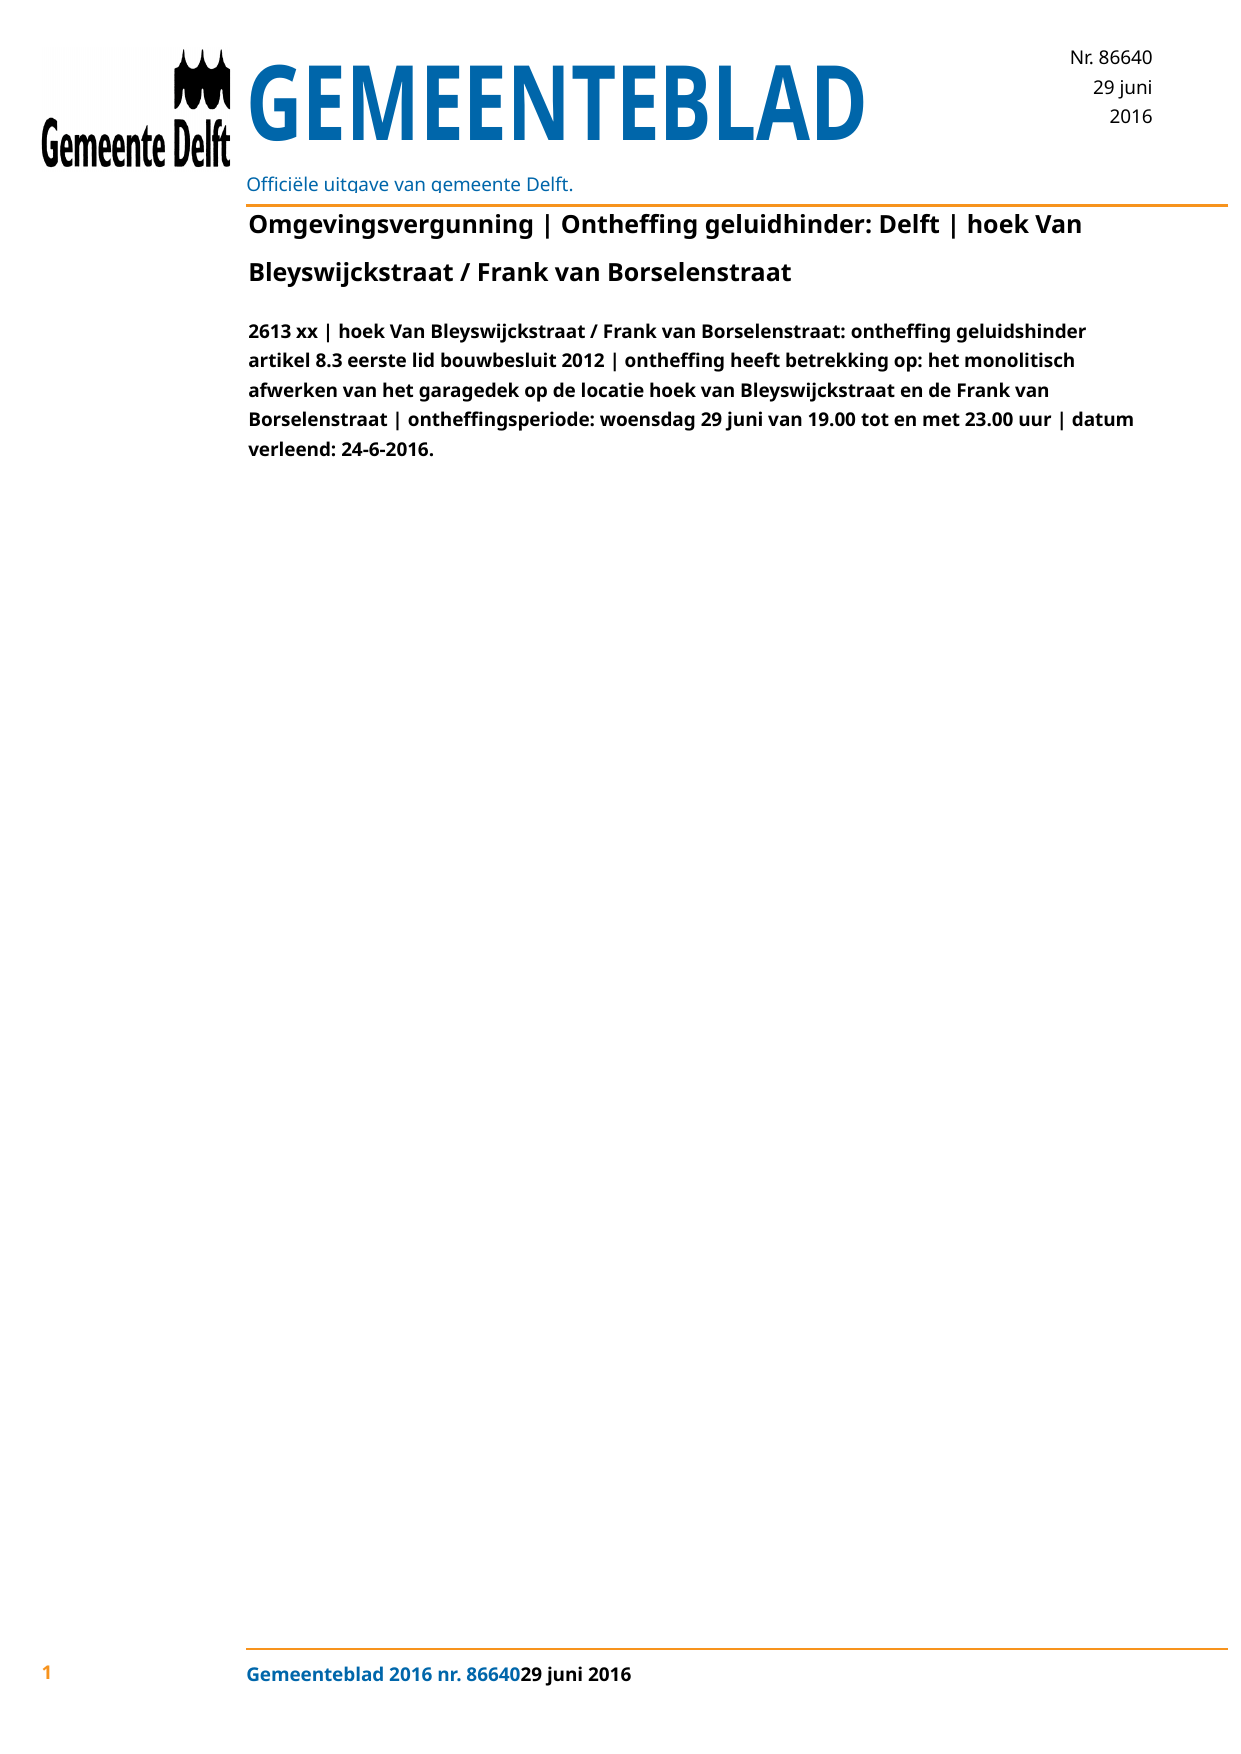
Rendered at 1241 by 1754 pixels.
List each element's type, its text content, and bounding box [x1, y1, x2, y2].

text Omgevingsvergunning | Ontheffing geluidhinder: Delft | hoek Van Bleyswijckstraat / Frank van Borselenstraat [248, 207, 1152, 288]
text 2613 xx | hoek Van Bleyswijckstraat / Frank van Borselenstraat: ontheffing geluidshinder artikel 8.3 eerste lid bouwbesluit 2012 | ontheffing heeft betrekking op: het monolitisch afwerken van het garagedek op de locatie hoek van Bleyswijckstraat en de Frank van Borselenstraat | ontheffingsperiode: woensdag 29 juni van 19.00 tot en met 23.00 uur | datum verleend: 24-6-2016. [248, 318, 1152, 462]
picture [41, 47, 231, 172]
